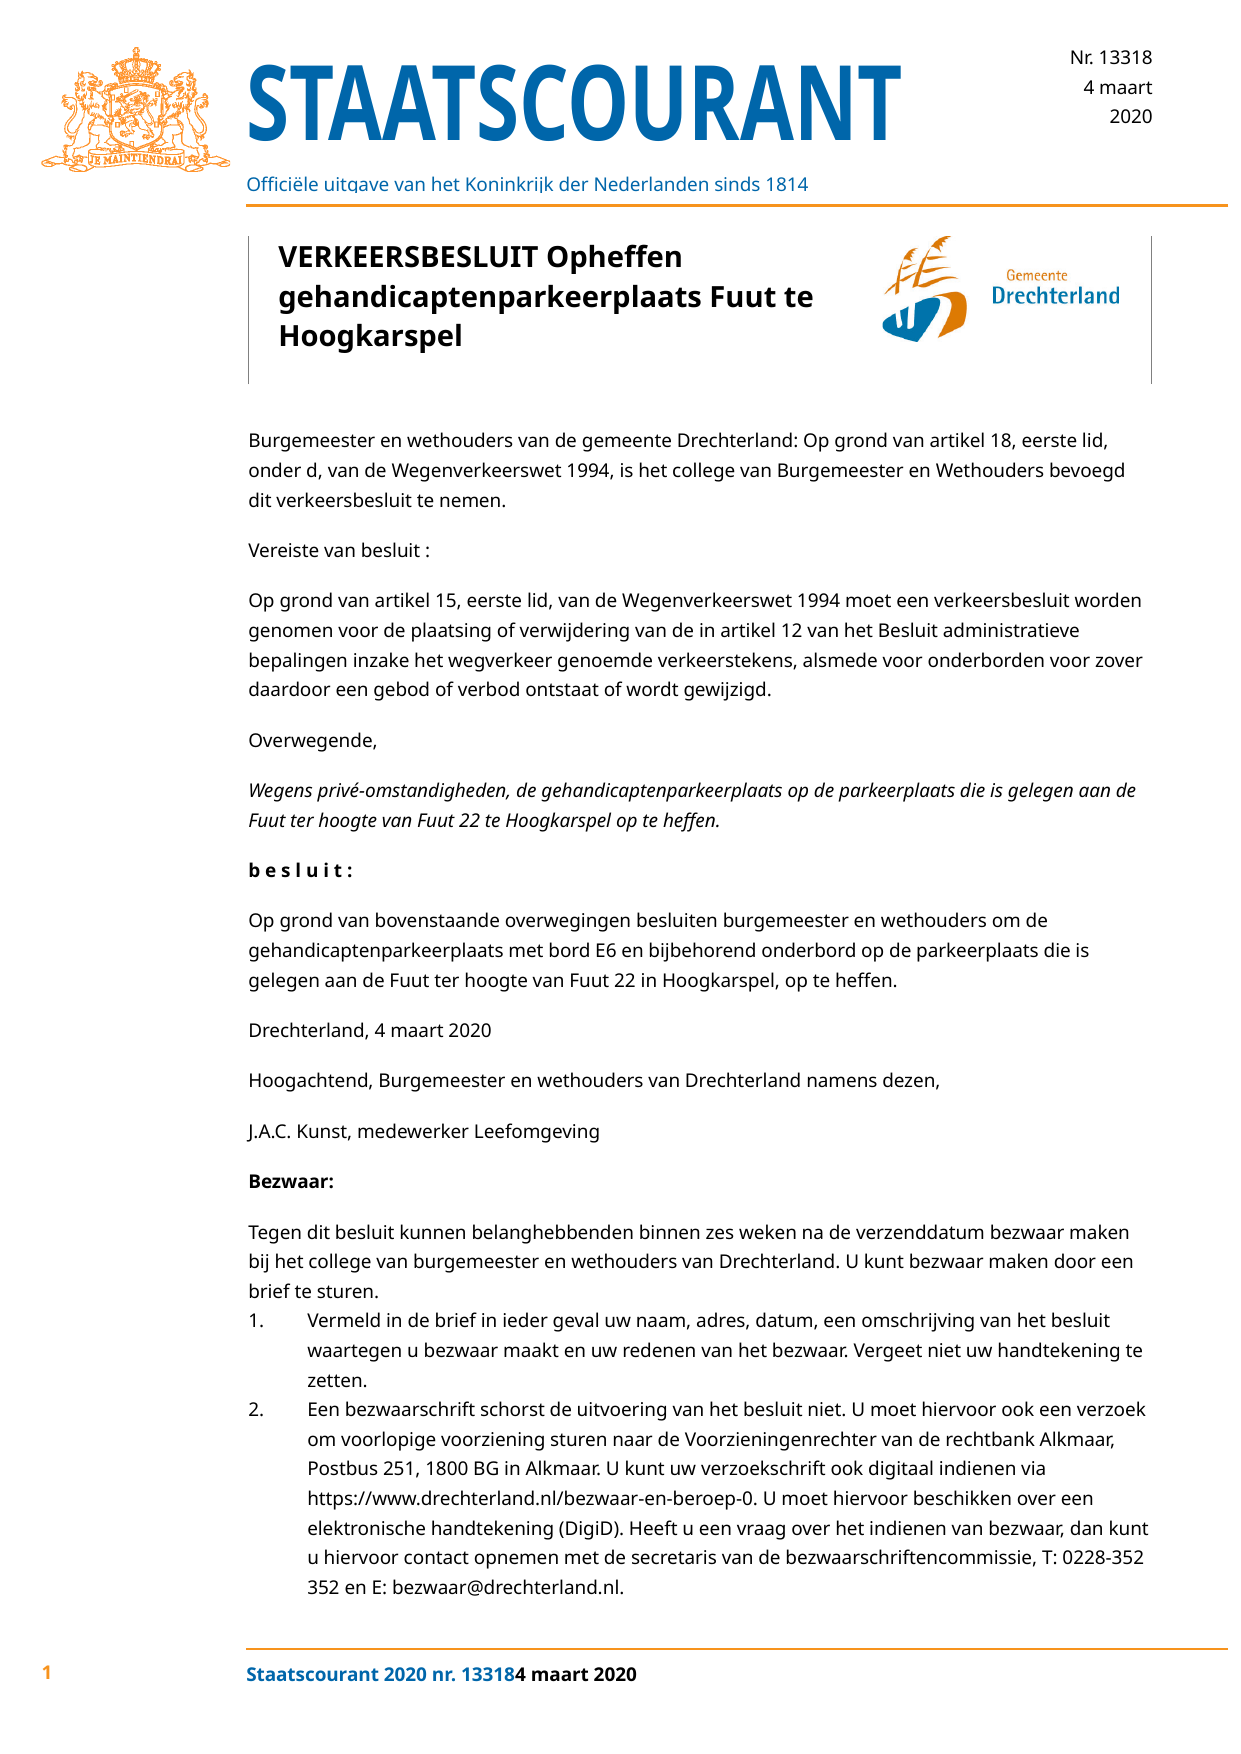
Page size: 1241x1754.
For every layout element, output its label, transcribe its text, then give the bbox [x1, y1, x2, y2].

list Vermeld in de brief in ieder geval uw naam, adres, datum, een omschrijving van het besluit waartegen u bezwaar maakt en uw redenen van het bezwaar. Vergeet niet uw handtekening te zetten. [248, 1308, 1152, 1392]
picture [882, 236, 1119, 342]
text Op grond van bovenstaande overwegingen besluiten burgemeester en wethouders om de gehandicaptenparkeerplaats met bord E6 en bijbehorend onderbord op de parkeerplaats die is gelegen aan de Fuut ter hoogte van Fuut 22 in Hoogkarspel, op te heffen. [248, 908, 1152, 992]
text Vereiste van besluit : [248, 537, 1152, 563]
text Bezwaar: [248, 1168, 1152, 1194]
text J.A.C. Kunst, medewerker Leefomgeving [248, 1118, 1152, 1144]
text Op grond van artikel 15, eerste lid, van de Wegenverkeerswet 1994 moet een verkeersbesluit worden genomen voor de plaatsing of verwijdering van de in artikel 12 van het Besluit administratieve bepalingen inzake het wegverkeer genoemde verkeerstekens, alsmede voor onderborden voor zover daardoor een gebod of verbod ontstaat of wordt gewijzigd. [248, 588, 1152, 702]
picture [882, 329, 911, 342]
text Hoogachtend, Burgemeester en wethouders van Drechterland namens dezen, [248, 1068, 1152, 1093]
text Tegen dit besluit kunnen belanghebbenden binnen zes weken na de verzenddatum bezwaar maken bij het college van burgemeester en wethouders van Drechterland. U kunt bezwaar maken door een brief te sturen. [248, 1219, 1152, 1304]
table_header [850, 236, 1151, 384]
picture [41, 47, 231, 172]
text b e s l u i t : [248, 857, 1152, 883]
list Een bezwaarschrift schorst de uitvoering van het besluit niet. U moet hiervoor ook een verzoek om voorlopige voorziening sturen naar de Voorzieningenrechter van de rechtbank Alkmaar, Postbus 251, 1800 BG in Alkmaar. U kunt uw verzoekschrift ook digitaal indienen via https://www.drechterland.nl/bezwaar-en-beroep-0. U moet hiervoor beschikken over een elektronische handtekening (DigiD). Heeft u een vraag over het indienen van bezwaar, dan kunt u hiervoor contact opnemen met de secretaris van de bezwaarschriftencommissie, T: 0228-352 352 en E: bezwaar@drechterland.nl. [248, 1396, 1152, 1599]
text Wegens privé-omstandigheden, de gehandicaptenparkeerplaats op de parkeerplaats die is gelegen aan de Fuut ter hoogte van Fuut 22 te Hoogkarspel op te heffen. [248, 777, 1152, 832]
text Overwegende, [248, 727, 1152, 752]
table_header VERKEERSBESLUIT Opheffen gehandicaptenparkeerplaats Fuut te Hoogkarspel [249, 236, 850, 384]
text Burgemeester en wethouders van de gemeente Drechterland: Op grond van artikel 18, eerste lid, onder d, van de Wegenverkeerswet 1994, is het college van Burgemeester en Wethouders bevoegd dit verkeersbesluit te nemen. [248, 428, 1152, 512]
text Drechterland, 4 maart 2020 [248, 1017, 1152, 1043]
